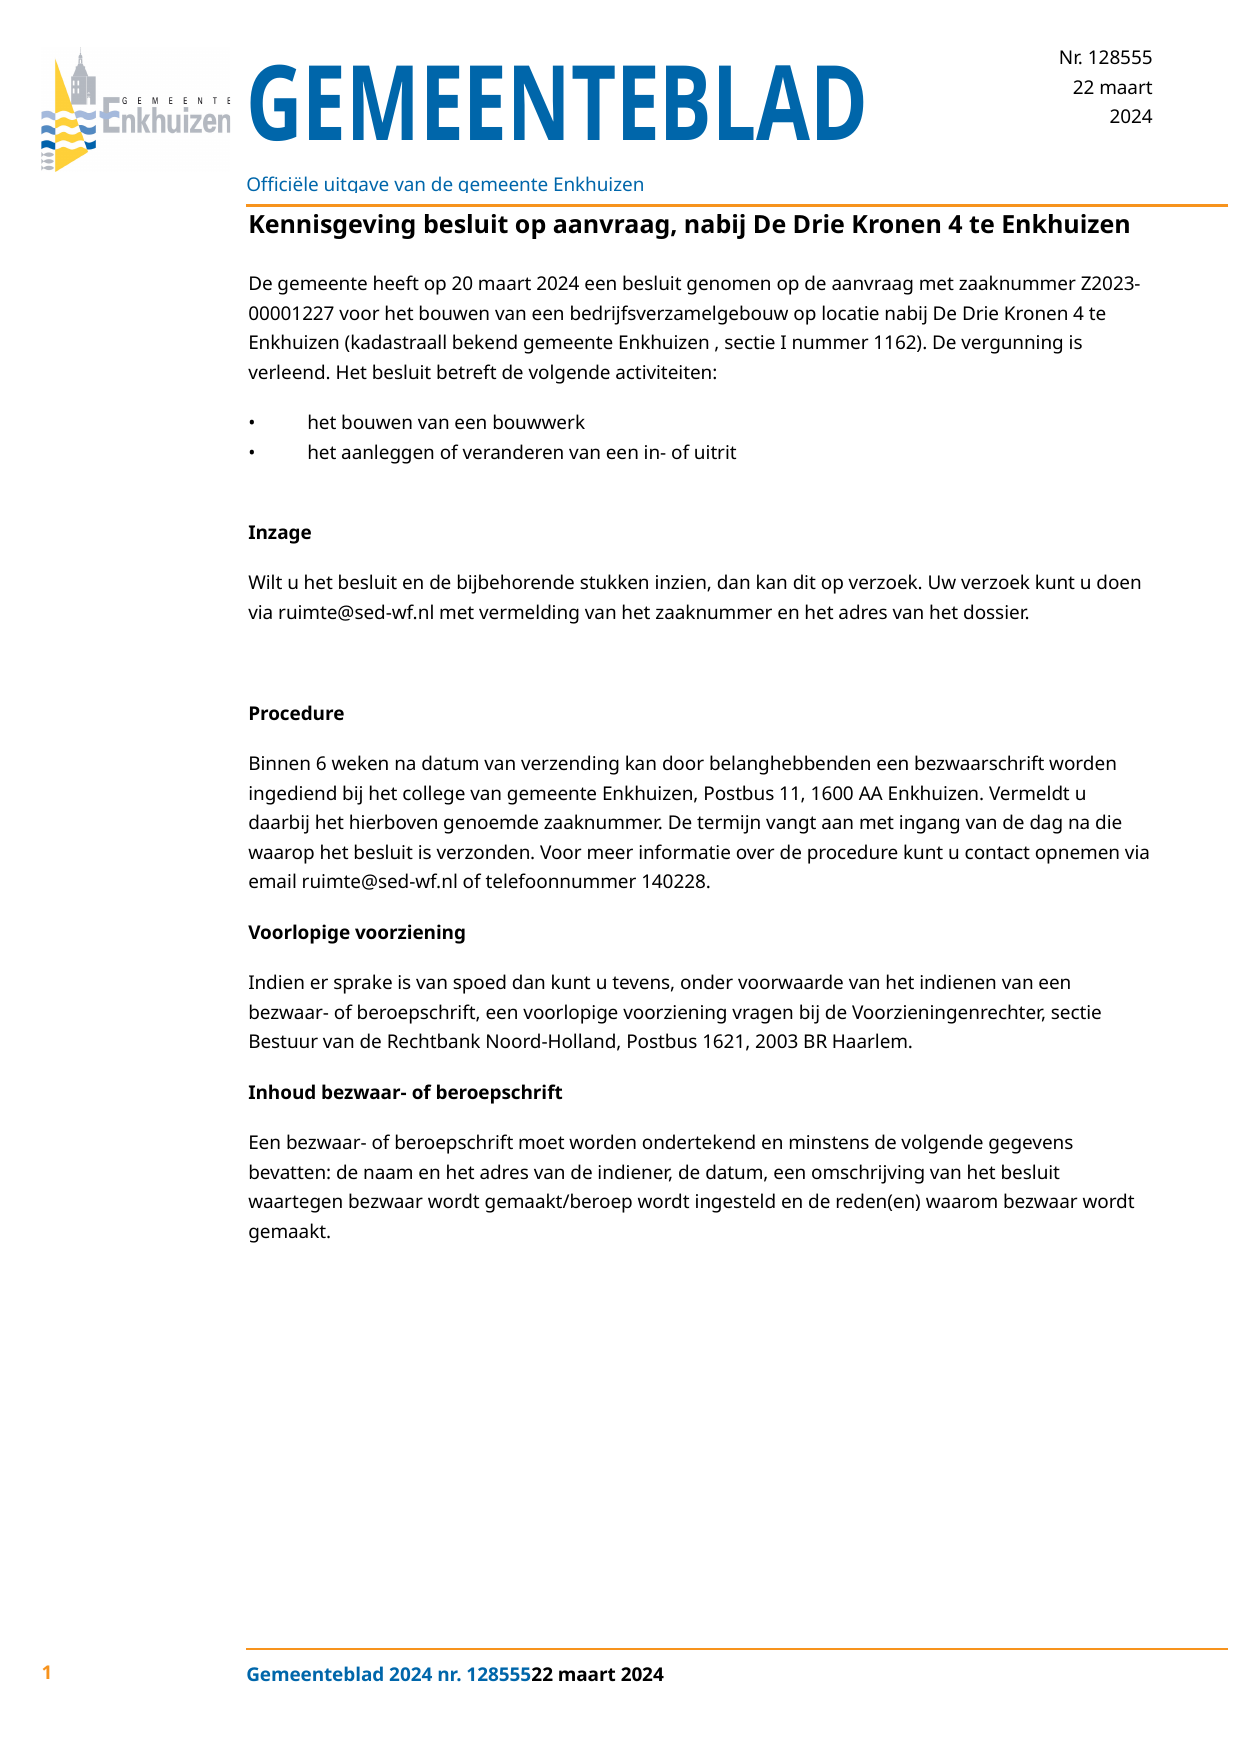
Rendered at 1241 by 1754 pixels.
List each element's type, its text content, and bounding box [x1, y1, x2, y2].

list het bouwen van een bouwwerk [248, 409, 1152, 435]
text Een bezwaar- of beroepschrift moet worden ondertekend en minstens de volgende gegevens bevatten: de naam en het adres van de indiener, de datum, een omschrijving van het besluit waartegen bezwaar wordt gemaakt/beroep wordt ingesteld en de reden(en) waarom bezwaar wordt gemaakt. [248, 1129, 1152, 1244]
text Binnen 6 weken na datum van verzending kan door belanghebbenden een bezwaarschrift worden ingediend bij het college van gemeente Enkhuizen, Postbus 11, 1600 AA Enkhuizen. Vermeldt u daarbij het hierboven genoemde zaaknummer. De termijn vangt aan met ingang van de dag na die waarop het besluit is verzonden. Voor meer informatie over de procedure kunt u contact opnemen via email ruimte@sed-wf.nl of telefoonnummer 140228. [248, 750, 1152, 894]
text Voorlopige voorziening [248, 919, 1152, 945]
text Procedure [248, 700, 1152, 726]
list het aanleggen of veranderen van een in- of uitrit [248, 439, 1152, 465]
text Kennisgeving besluit op aanvraag, nabij De Drie Kronen 4 te Enkhuizen [248, 207, 1152, 241]
text De gemeente heeft op 20 maart 2024 een besluit genomen op de aanvraag met zaaknummer Z2023-00001227 voor het bouwen van een bedrijfsverzamelgebouw op locatie nabij De Drie Kronen 4 te Enkhuizen (kadastraall bekend gemeente Enkhuizen , sectie I nummer 1162). De vergunning is verleend. Het besluit betreft de volgende activiteiten: [248, 270, 1152, 385]
text Inhoud bezwaar- of beroepschrift [248, 1079, 1152, 1105]
picture [41, 47, 231, 172]
text Indien er sprake is van spoed dan kunt u tevens, onder voorwaarde van het indienen van een bezwaar- of beroepschrift, een voorlopige voorziening vragen bij de Voorzieningenrechter, sectie Bestuur van de Rechtbank Noord-Holland, Postbus 1621, 2003 BR Haarlem. [248, 969, 1152, 1054]
text Inzage [248, 519, 1152, 545]
text Wilt u het besluit en de bijbehorende stukken inzien, dan kan dit op verzoek. Uw verzoek kunt u doen via ruimte@sed-wf.nl met vermelding van het zaaknummer en het adres van het dossier. [248, 569, 1152, 625]
